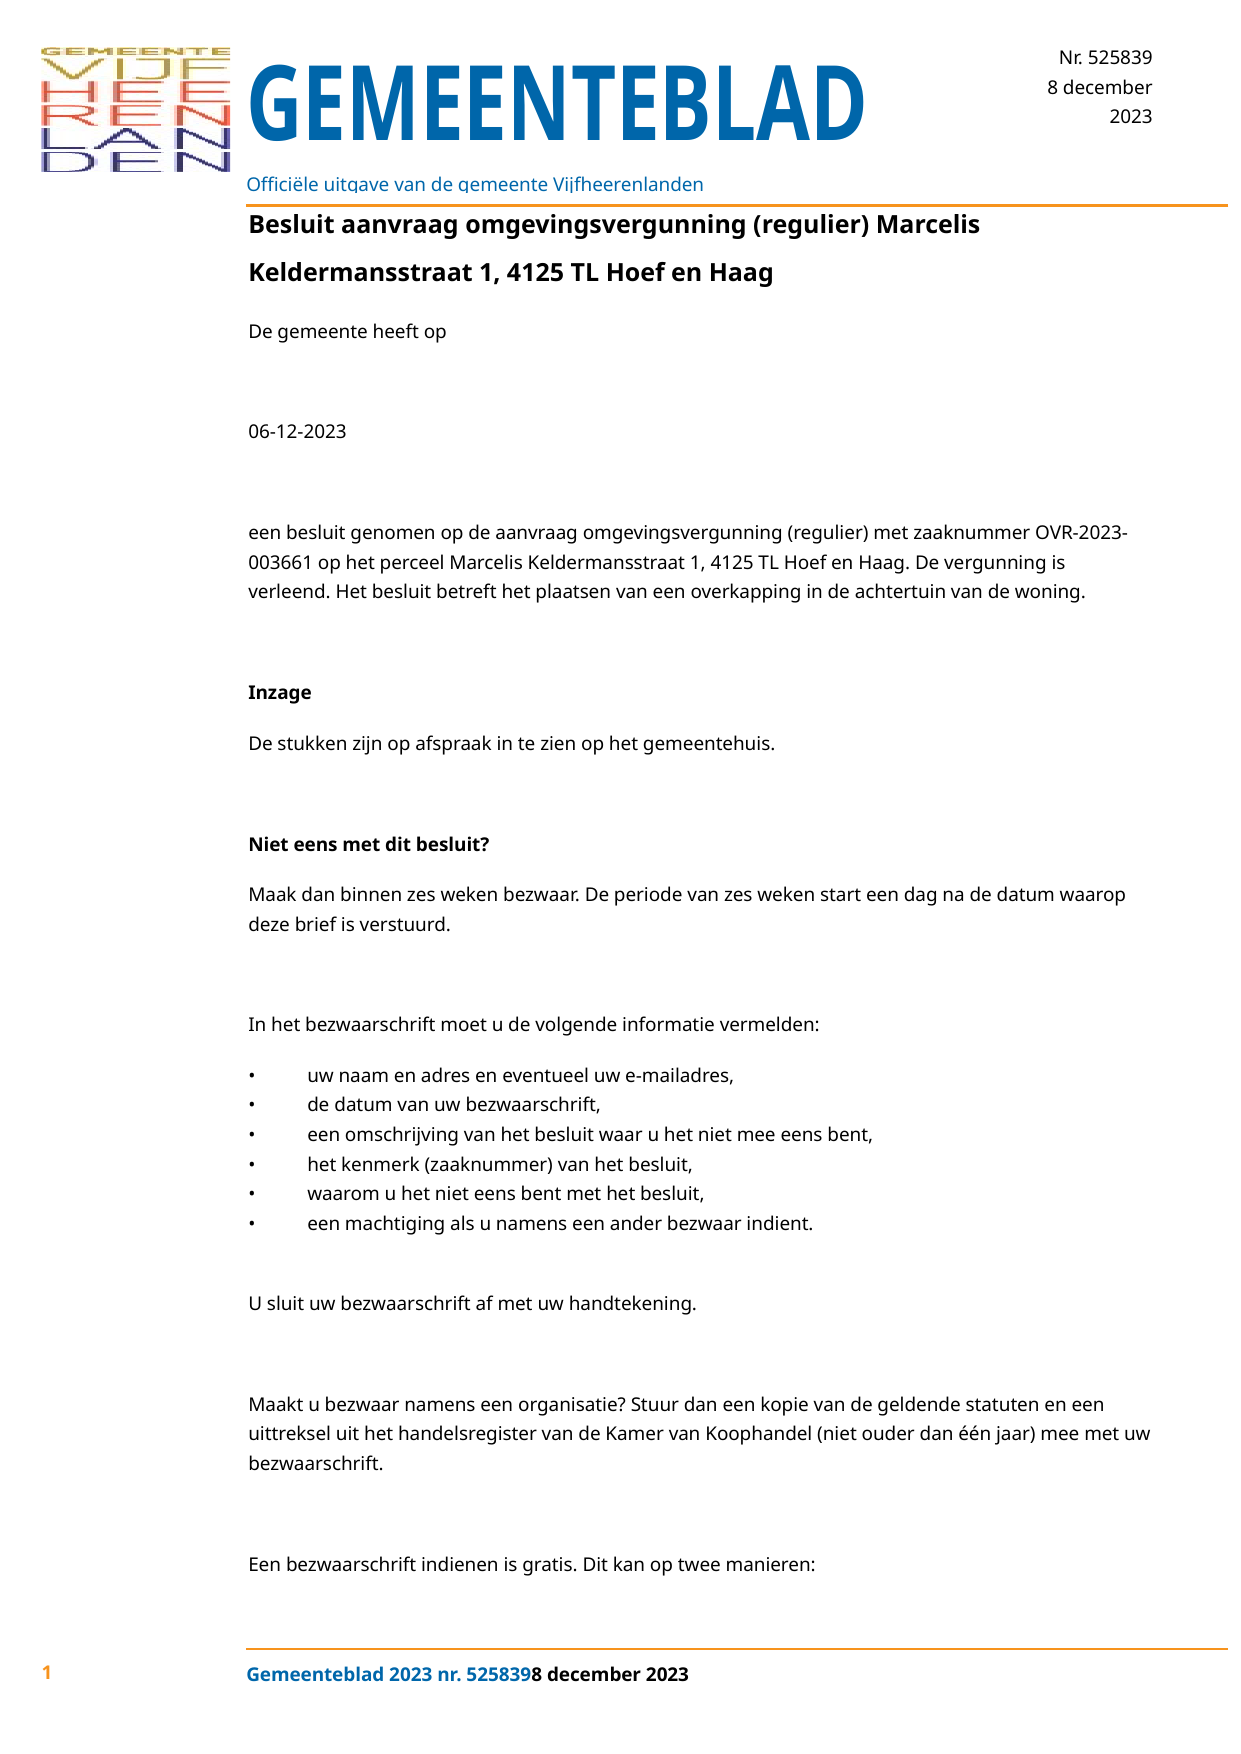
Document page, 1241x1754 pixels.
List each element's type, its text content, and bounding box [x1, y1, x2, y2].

text Niet eens met dit besluit? [248, 831, 1152, 857]
list de datum van uw bezwaarschrift, [248, 1092, 1152, 1117]
text een besluit genomen op de aanvraag omgevingsvergunning (regulier) met zaaknummer OVR-2023-003661 op het perceel Marcelis Keldermansstraat 1, 4125 TL Hoef en Haag. De vergunning is verleend. Het besluit betreft het plaatsen van een overkapping in de achtertuin van de woning. [248, 519, 1152, 604]
text 06-12-2023 [248, 419, 1152, 444]
picture [41, 47, 231, 172]
list uw naam en adres en eventueel uw e-mailadres, [248, 1062, 1152, 1088]
list het kenmerk (zaaknummer) van het besluit, [248, 1151, 1152, 1177]
text Een bezwaarschrift indienen is gratis. Dit kan op twee manieren: [248, 1551, 1152, 1577]
text Besluit aanvraag omgevingsvergunning (regulier) Marcelis Keldermansstraat 1, 4125 TL Hoef en Haag [248, 207, 1152, 288]
text Inzage [248, 679, 1152, 705]
text De stukken zijn op afspraak in te zien op het gemeentehuis. [248, 730, 1152, 756]
text De gemeente heeft op [248, 318, 1152, 344]
list een omschrijving van het besluit waar u het niet mee eens bent, [248, 1121, 1152, 1147]
text U sluit uw bezwaarschrift af met uw handtekening. [248, 1290, 1152, 1316]
list waarom u het niet eens bent met het besluit, [248, 1180, 1152, 1206]
text Maak dan binnen zes weken bezwaar. De periode van zes weken start een dag na de datum waarop deze brief is verstuurd. [248, 881, 1152, 937]
text In het bezwaarschrift moet u de volgende informatie vermelden: [248, 1012, 1152, 1037]
text Maakt u bezwaar namens een organisatie? Stuur dan een kopie van de geldende statuten en een uittreksel uit het handelsregister van de Kamer van Koophandel (niet ouder dan één jaar) mee met uw bezwaarschrift. [248, 1391, 1152, 1476]
list een machtiging als u namens een ander bezwaar indient. [248, 1210, 1152, 1236]
